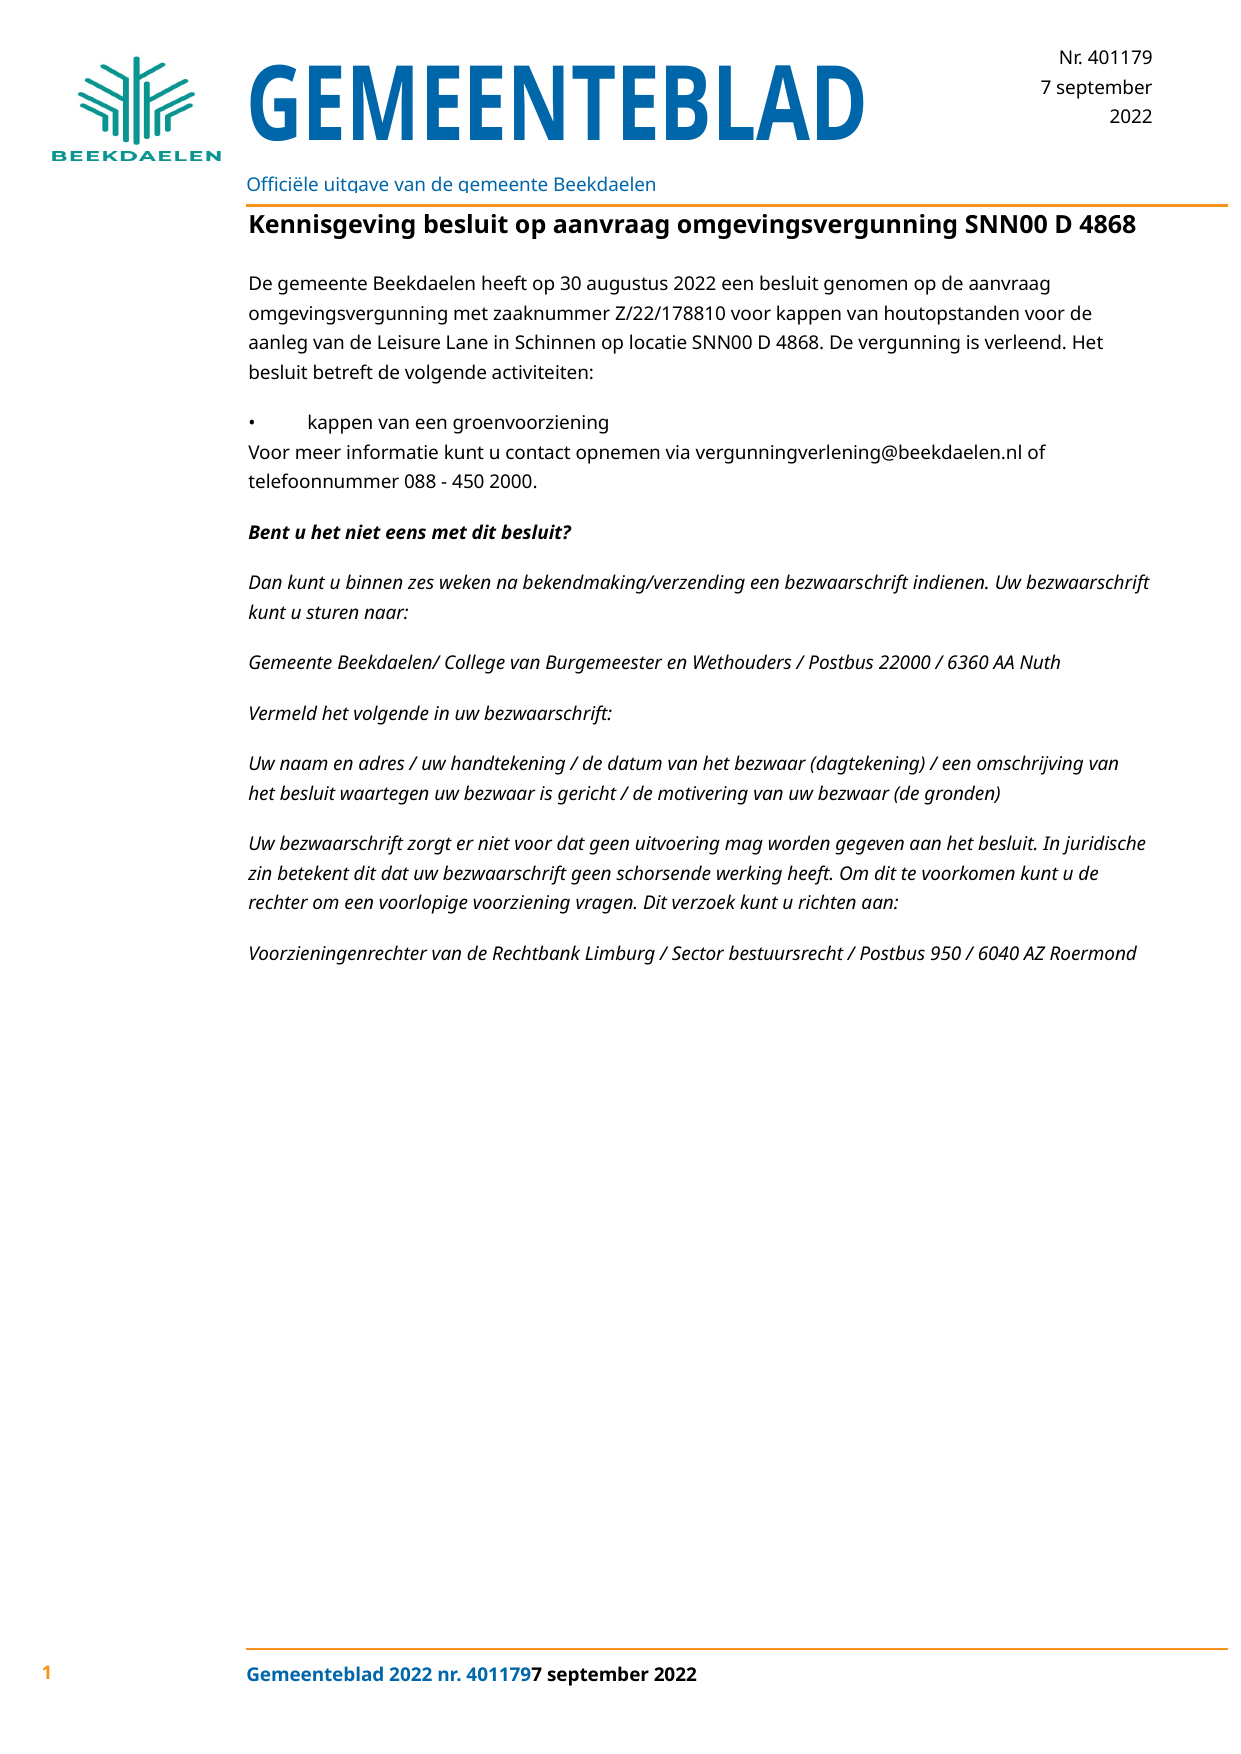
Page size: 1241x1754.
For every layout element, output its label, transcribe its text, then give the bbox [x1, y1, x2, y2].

text Kennisgeving besluit op aanvraag omgevingsvergunning SNN00 D 4868 [248, 207, 1152, 241]
text Voor meer informatie kunt u contact opnemen via vergunningverlening@beekdaelen.nl of telefoonnummer 088 - 450 2000. [248, 439, 1152, 494]
text Bent u het niet eens met dit besluit? [248, 519, 1152, 545]
text Gemeente Beekdaelen/ College van Burgemeester en Wethouders / Postbus 22000 / 6360 AA Nuth [248, 649, 1152, 675]
list kappen van een groenvoorziening [248, 409, 1152, 435]
text De gemeente Beekdaelen heeft op 30 augustus 2022 een besluit genomen op de aanvraag omgevingsvergunning met zaaknummer Z/22/178810 voor kappen van houtopstanden voor de aanleg van de Leisure Lane in Schinnen op locatie SNN00 D 4868. De vergunning is verleend. Het besluit betreft de volgende activiteiten: [248, 270, 1152, 385]
text Uw naam en adres / uw handtekening / de datum van het bezwaar (dagtekening) / een omschrijving van het besluit waartegen uw bezwaar is gericht / de motivering van uw bezwaar (de gronden) [248, 750, 1152, 806]
picture [41, 47, 231, 172]
text Vermeld het volgende in uw bezwaarschrift: [248, 700, 1152, 726]
text Voorzieningenrechter van de Rechtbank Limburg / Sector bestuursrecht / Postbus 950 / 6040 AZ Roermond [248, 940, 1152, 966]
text Uw bezwaarschrift zorgt er niet voor dat geen uitvoering mag worden gegeven aan het besluit. In juridische zin betekent dit dat uw bezwaarschrift geen schorsende werking heeft. Om dit te voorkomen kunt u de rechter om een voorlopige voorziening vragen. Dit verzoek kunt u richten aan: [248, 830, 1152, 915]
text Dan kunt u binnen zes weken na bekendmaking/verzending een bezwaarschrift indienen. Uw bezwaarschrift kunt u sturen naar: [248, 569, 1152, 625]
